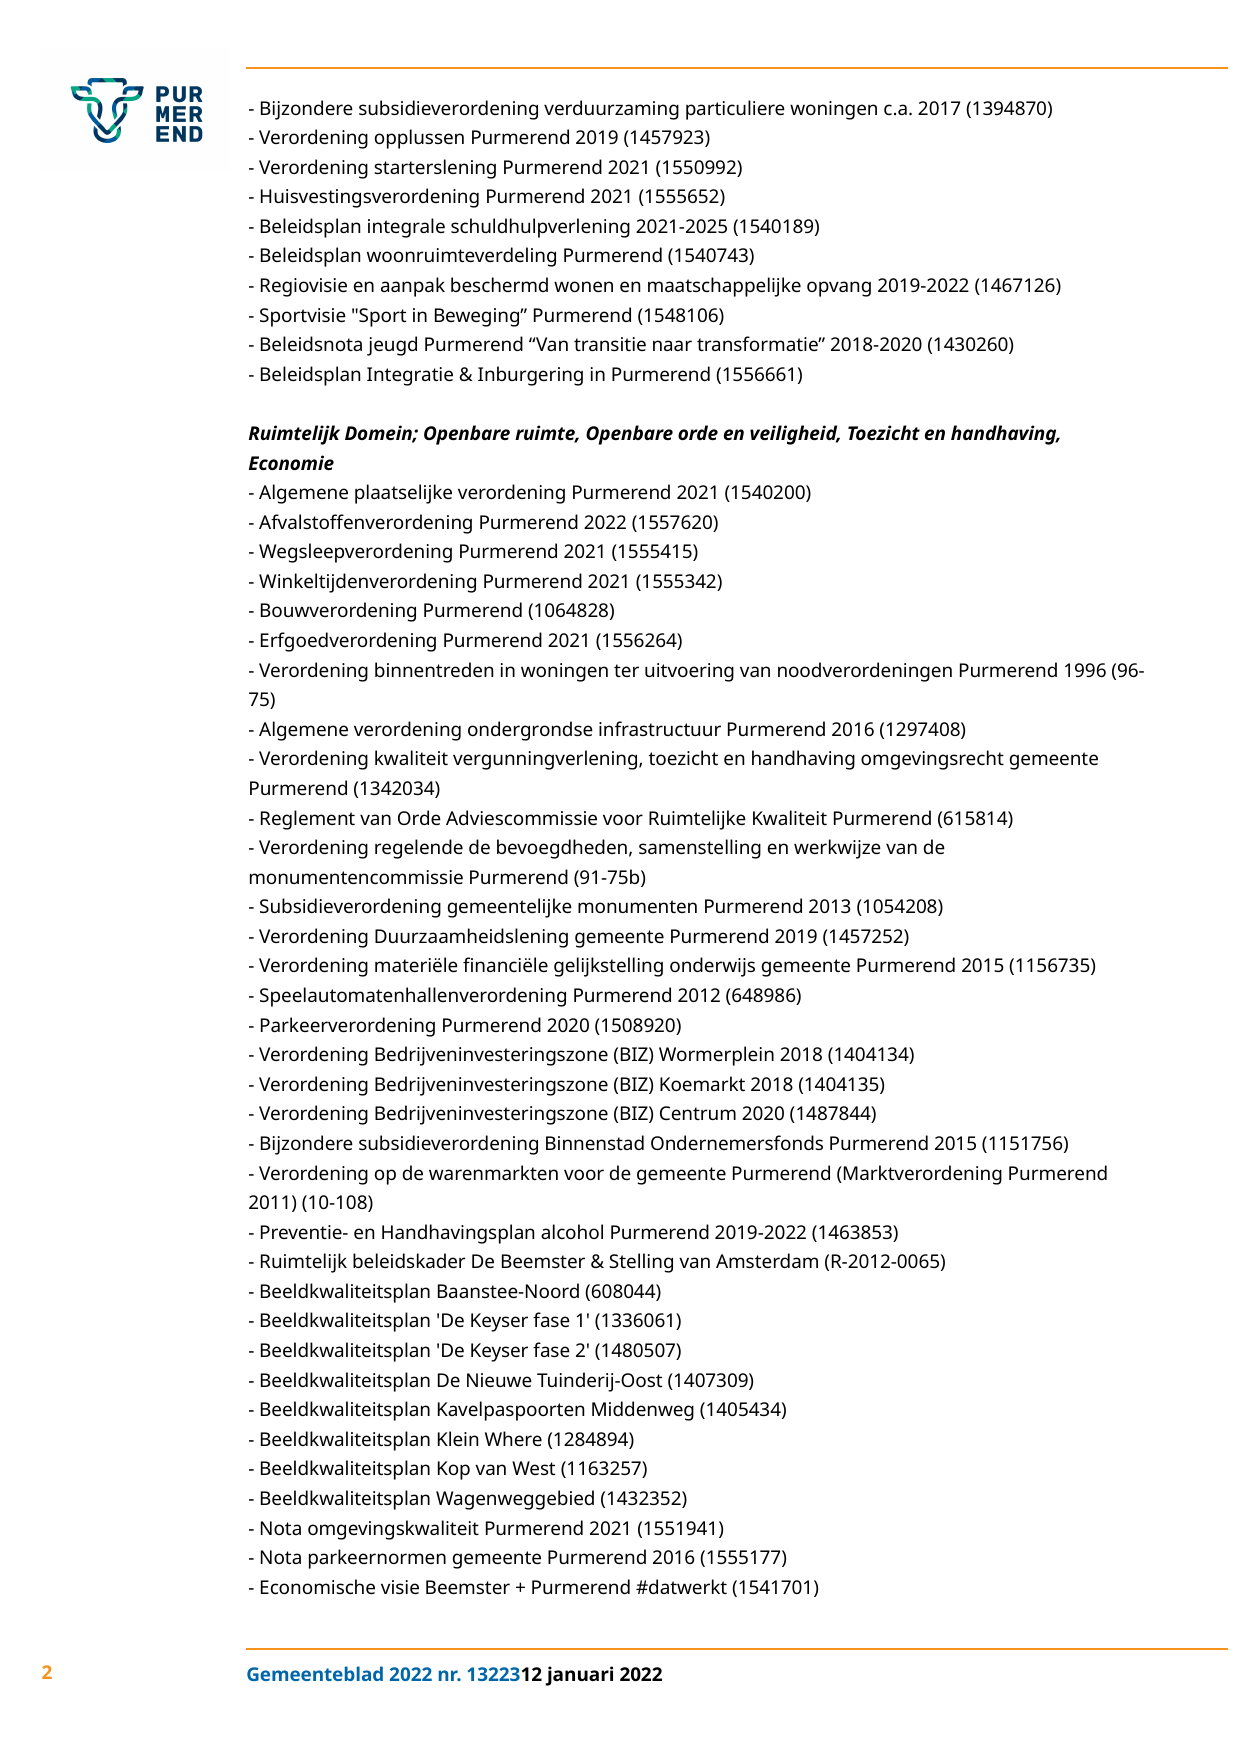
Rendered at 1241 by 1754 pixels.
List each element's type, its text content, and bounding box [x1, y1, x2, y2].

text - Afvalstoffenverordening Purmerend 2022 (1557620) [248, 509, 1152, 535]
text - Beeldkwaliteitsplan Wagenweggebied (1432352) [248, 1485, 1152, 1511]
text - Verordening Duurzaamheidslening gemeente Purmerend 2019 (1457252) [248, 923, 1152, 949]
text - Parkeerverordening Purmerend 2020 (1508920) [248, 1012, 1152, 1038]
text - Nota parkeernormen gemeente Purmerend 2016 (1555177) [248, 1544, 1152, 1570]
text - Beeldkwaliteitsplan 'De Keyser fase 2' (1480507) [248, 1337, 1152, 1363]
text - Regiovisie en aanpak beschermd wonen en maatschappelijke opvang 2019-2022 (1467126) [248, 272, 1152, 298]
text - Ruimtelijk beleidskader De Beemster & Stelling van Amsterdam (R-2012-0065) [248, 1248, 1152, 1274]
text - Beeldkwaliteitsplan Klein Where (1284894) [248, 1426, 1152, 1452]
text - Bijzondere subsidieverordening Binnenstad Ondernemersfonds Purmerend 2015 (1151756) [248, 1130, 1152, 1156]
text - Algemene plaatselijke verordening Purmerend 2021 (1540200) [248, 479, 1152, 505]
text - Verordening binnentreden in woningen ter uitvoering van noodverordeningen Purmerend 1996 (96-75) [248, 657, 1152, 712]
text - Verordening materiële financiële gelijkstelling onderwijs gemeente Purmerend 2015 (1156735) [248, 953, 1152, 978]
text - Erfgoedverordening Purmerend 2021 (1556264) [248, 627, 1152, 653]
text - Verordening Bedrijveninvesteringszone (BIZ) Centrum 2020 (1487844) [248, 1101, 1152, 1126]
text - Beeldkwaliteitsplan Baanstee-Noord (608044) [248, 1278, 1152, 1304]
text - Verordening Bedrijveninvesteringszone (BIZ) Koemarkt 2018 (1404135) [248, 1071, 1152, 1097]
text - Nota omgevingskwaliteit Purmerend 2021 (1551941) [248, 1515, 1152, 1541]
text - Preventie- en Handhavingsplan alcohol Purmerend 2019-2022 (1463853) [248, 1219, 1152, 1245]
text - Subsidieverordening gemeentelijke monumenten Purmerend 2013 (1054208) [248, 893, 1152, 919]
text - Beeldkwaliteitsplan 'De Keyser fase 1' (1336061) [248, 1308, 1152, 1333]
text - Sportvisie "Sport in Beweging” Purmerend (1548106) [248, 302, 1152, 328]
text - Verordening opplussen Purmerend 2019 (1457923) [248, 124, 1152, 150]
text - Winkeltijdenverordening Purmerend 2021 (1555342) [248, 568, 1152, 594]
text - Verordening regelende de bevoegdheden, samenstelling en werkwijze van de monumentencommissie Purmerend (91-75b) [248, 834, 1152, 890]
text - Algemene verordening ondergrondse infrastructuur Purmerend 2016 (1297408) [248, 716, 1152, 742]
text - Verordening op de warenmarkten voor de gemeente Purmerend (Marktverordening Purmerend 2011) (10-108) [248, 1160, 1152, 1215]
text - Bouwverordening Purmerend (1064828) [248, 598, 1152, 623]
text - Beleidsplan Integratie & Inburgering in Purmerend (1556661) [248, 361, 1152, 387]
text - Verordening Bedrijveninvesteringszone (BIZ) Wormerplein 2018 (1404134) [248, 1041, 1152, 1067]
text - Reglement van Orde Adviescommissie voor Ruimtelijke Kwaliteit Purmerend (615814) [248, 805, 1152, 831]
text - Beeldkwaliteitsplan De Nieuwe Tuinderij-Oost (1407309) [248, 1367, 1152, 1393]
text - Wegsleepverordening Purmerend 2021 (1555415) [248, 538, 1152, 564]
text - Verordening kwaliteit vergunningverlening, toezicht en handhaving omgevingsrecht gemeente Purmerend (1342034) [248, 746, 1152, 801]
text - Beleidsnota jeugd Purmerend “Van transitie naar transformatie” 2018-2020 (1430260) [248, 331, 1152, 357]
text - Bijzondere subsidieverordening verduurzaming particuliere woningen c.a. 2017 (1394870) [248, 95, 1152, 121]
text - Economische visie Beemster + Purmerend #datwerkt (1541701) [248, 1574, 1152, 1600]
picture [41, 47, 231, 172]
text - Beeldkwaliteitsplan Kop van West (1163257) [248, 1456, 1152, 1481]
text - Beeldkwaliteitsplan Kavelpaspoorten Middenweg (1405434) [248, 1396, 1152, 1422]
text - Verordening starterslening Purmerend 2021 (1550992) [248, 154, 1152, 180]
text - Beleidsplan woonruimteverdeling Purmerend (1540743) [248, 243, 1152, 268]
text - Huisvestingsverordening Purmerend 2021 (1555652) [248, 183, 1152, 209]
text - Speelautomatenhallenverordening Purmerend 2012 (648986) [248, 982, 1152, 1008]
text - Beleidsplan integrale schuldhulpverlening 2021-2025 (1540189) [248, 213, 1152, 239]
text Ruimtelijk Domein; Openbare ruimte, Openbare orde en veiligheid, Toezicht en handhaving, Economie [248, 420, 1152, 476]
